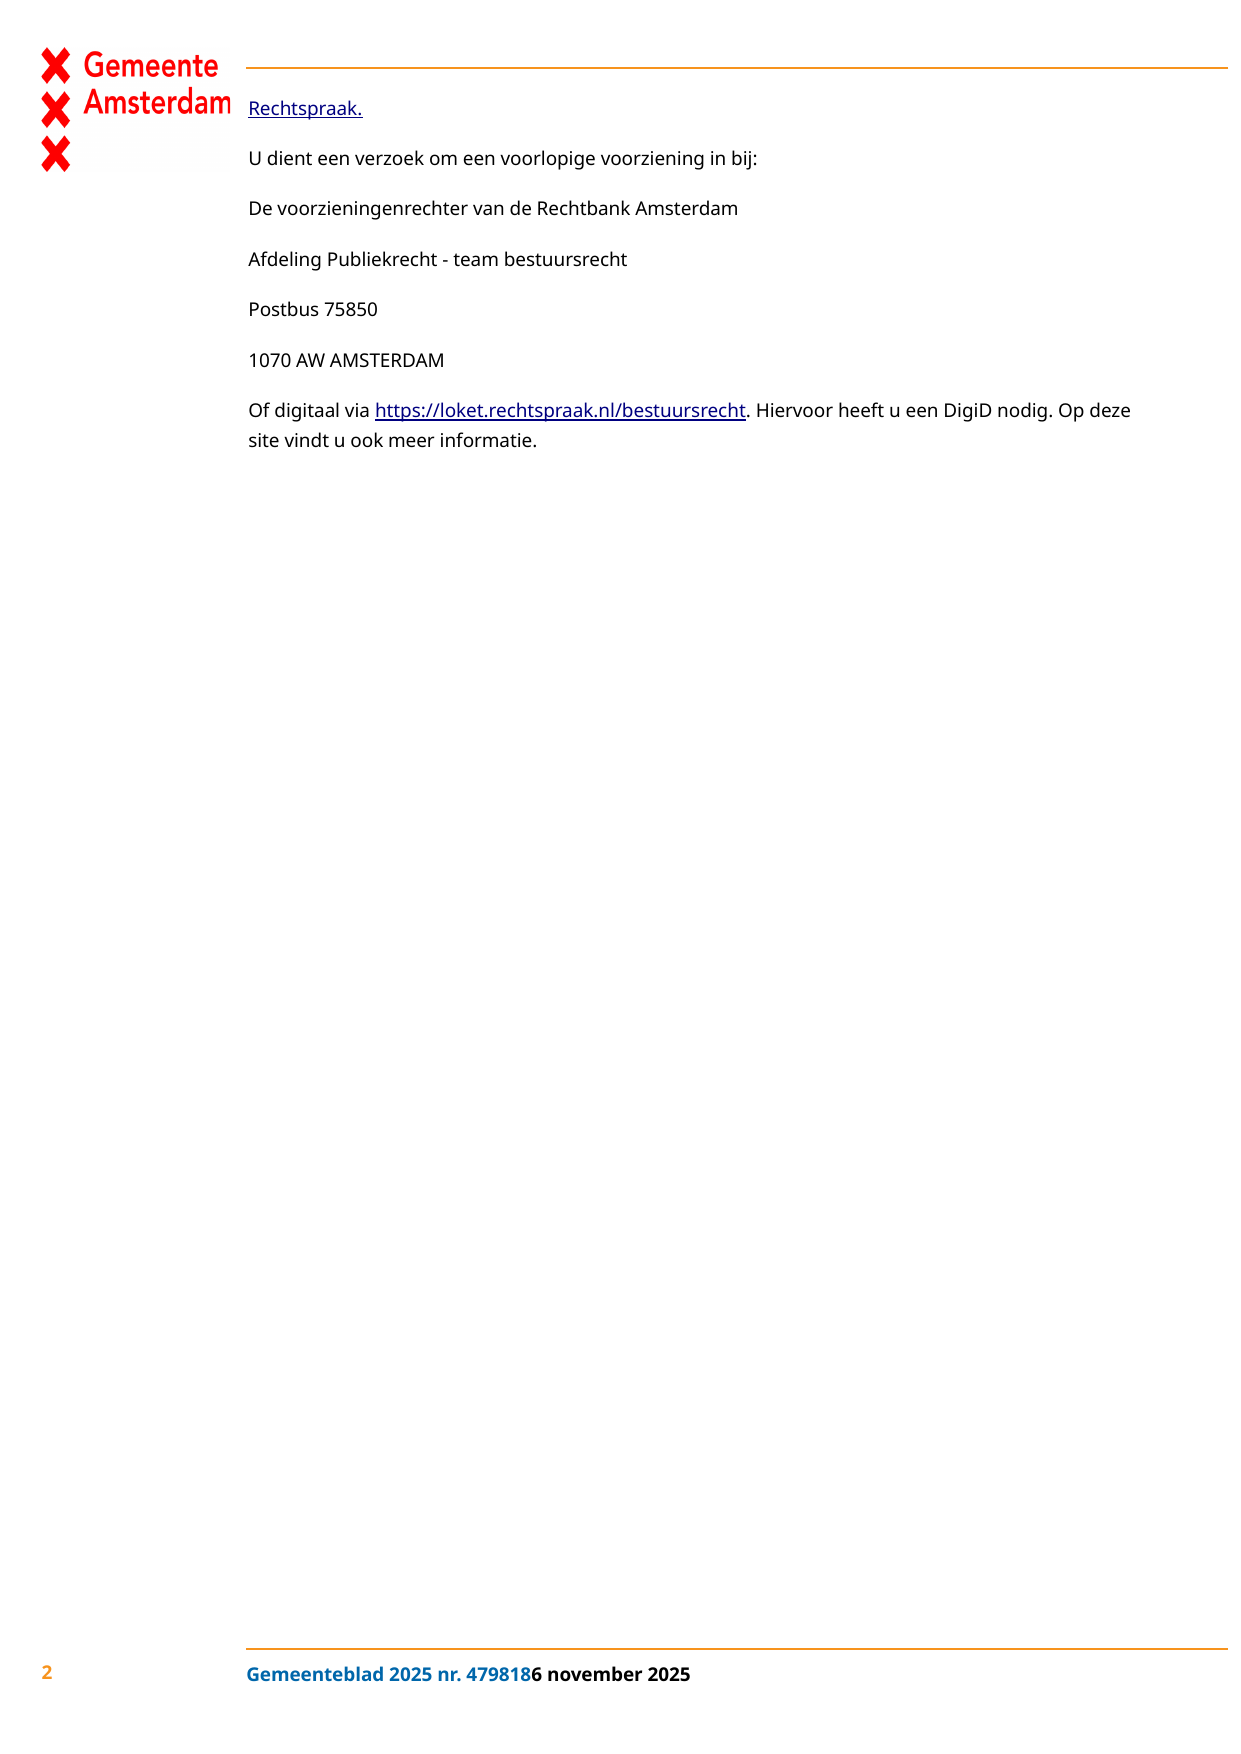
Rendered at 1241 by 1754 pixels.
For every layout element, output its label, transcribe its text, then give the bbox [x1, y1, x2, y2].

text Postbus 75850 [248, 296, 1152, 322]
text U dient een verzoek om een voorlopige voorziening in bij: [248, 145, 1152, 171]
text Rechtspraak. [248, 95, 1152, 121]
text Afdeling Publiekrecht - team bestuursrecht [248, 246, 1152, 272]
text Of digitaal via https://loket.rechtspraak.nl/bestuursrecht. Hiervoor heeft u een DigiD nodig. Op deze site vindt u ook meer informatie. [248, 397, 1152, 453]
text 1070 AW AMSTERDAM [248, 347, 1152, 373]
picture [41, 47, 231, 172]
text De voorzieningenrechter van de Rechtbank Amsterdam [248, 196, 1152, 221]
